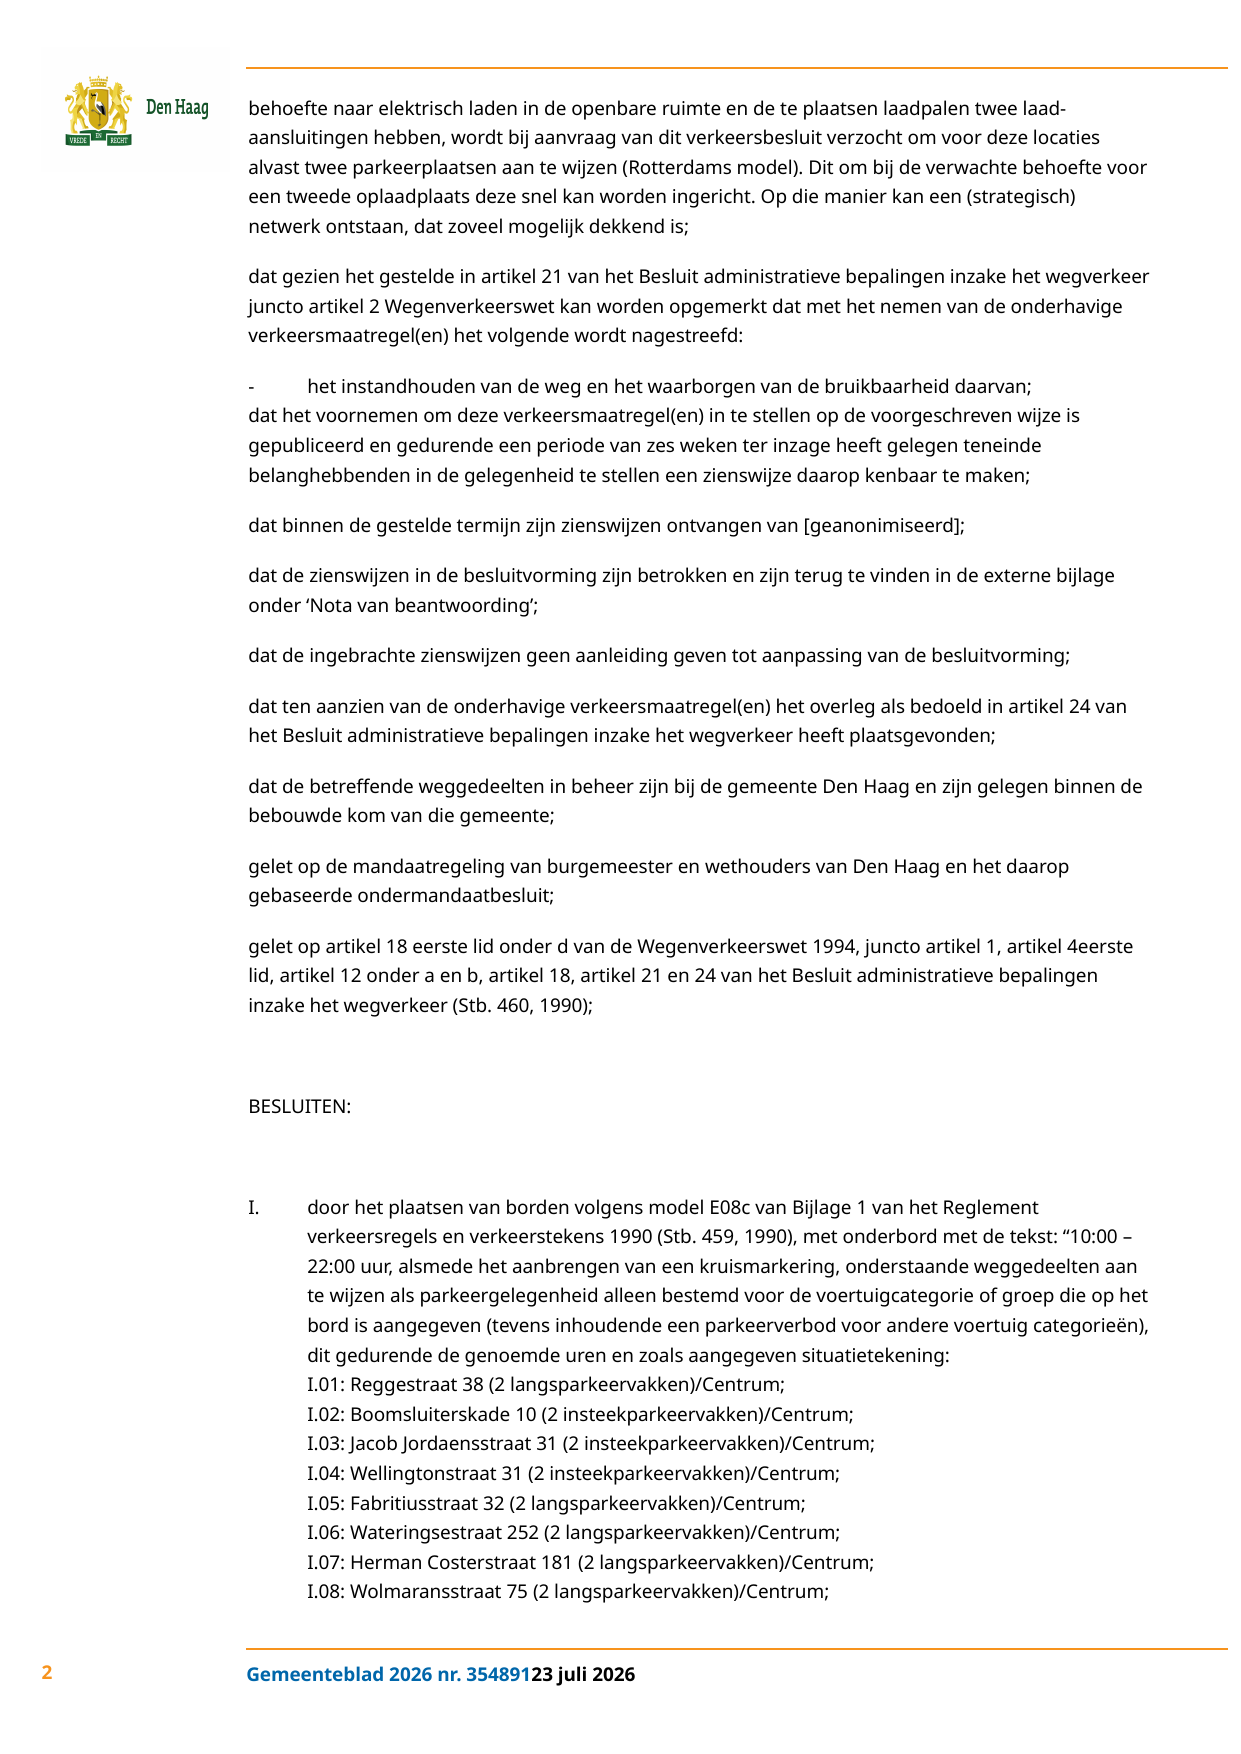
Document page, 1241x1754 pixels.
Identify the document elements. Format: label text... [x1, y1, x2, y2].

list I.02: Boomsluiterskade 10 (2 insteekparkeervakken)/Centrum; [248, 1401, 1152, 1427]
list I.01: Reggestraat 38 (2 langsparkeervakken)/Centrum; [248, 1371, 1152, 1397]
list I.08: Wolmaransstraat 75 (2 langsparkeervakken)/Centrum; [248, 1578, 1152, 1604]
text gelet op de mandaatregeling van burgemeester en wethouders van Den Haag en het daarop gebaseerde ondermandaatbesluit; [248, 853, 1152, 908]
text dat het voornemen om deze verkeersmaatregel(en) in te stellen op de voorgeschreven wijze is gepubliceerd en gedurende een periode van zes weken ter inzage heeft gelegen teneinde belanghebbenden in de gelegenheid te stellen een zienswijze daarop kenbaar te maken; [248, 403, 1152, 488]
list door het plaatsen van borden volgens model E08c van Bijlage 1 van het Reglement verkeersregels en verkeerstekens 1990 (Stb. 459, 1990), met onderbord met de tekst: “10:00 – 22:00 uur, alsmede het aanbrengen van een kruismarkering, onderstaande weggedeelten aan te wijzen als parkeergelegenheid alleen bestemd voor de voertuigcategorie of groep die op het bord is aangegeven (tevens inhoudende een parkeerverbod voor andere voertuig categorieën), dit gedurende de genoemde uren en zoals aangegeven situatietekening: [248, 1194, 1152, 1368]
text dat ten aanzien van de onderhavige verkeersmaatregel(en) het overleg als bedoeld in artikel 24 van het Besluit administratieve bepalingen inzake het wegverkeer heeft plaatsgevonden; [248, 693, 1152, 748]
text behoefte naar elektrisch laden in de openbare ruimte en de te plaatsen laadpalen twee laad-aansluitingen hebben, wordt bij aanvraag van dit verkeersbesluit verzocht om voor deze locaties alvast twee parkeerplaatsen aan te wijzen (Rotterdams model). Dit om bij de verwachte behoefte voor een tweede oplaadplaats deze snel kan worden ingericht. Op die manier kan een (strategisch) netwerk ontstaan, dat zoveel mogelijk dekkend is; [248, 95, 1152, 239]
list het instandhouden van de weg en het waarborgen van de bruikbaarheid daarvan; [248, 373, 1152, 399]
text dat de zienswijzen in de besluitvorming zijn betrokken en zijn terug te vinden in de externe bijlage onder ‘Nota van beantwoording’; [248, 563, 1152, 618]
picture [41, 47, 231, 172]
text dat binnen de gestelde termijn zijn zienswijzen ontvangen van [geanonimiseerd]; [248, 512, 1152, 538]
list I.04: Wellingtonstraat 31 (2 insteekparkeervakken)/Centrum; [248, 1460, 1152, 1486]
list I.03: Jacob Jordaensstraat 31 (2 insteekparkeervakken)/Centrum; [248, 1431, 1152, 1456]
list I.07: Herman Costerstraat 181 (2 langsparkeervakken)/Centrum; [248, 1549, 1152, 1575]
text gelet op artikel 18 eerste lid onder d van de Wegenverkeerswet 1994, juncto artikel 1, artikel 4eerste lid, artikel 12 onder a en b, artikel 18, artikel 21 en 24 van het Besluit administratieve bepalingen inzake het wegverkeer (Stb. 460, 1990); [248, 933, 1152, 1018]
text BESLUITEN: [248, 1093, 1152, 1119]
list I.05: Fabritiusstraat 32 (2 langsparkeervakken)/Centrum; [248, 1490, 1152, 1516]
text dat de ingebrachte zienswijzen geen aanleiding geven tot aanpassing van de besluitvorming; [248, 643, 1152, 668]
text dat de betreffende weggedeelten in beheer zijn bij de gemeente Den Haag en zijn gelegen binnen de bebouwde kom van die gemeente; [248, 773, 1152, 828]
text dat gezien het gestelde in artikel 21 van het Besluit administratieve bepalingen inzake het wegverkeer juncto artikel 2 Wegenverkeerswet kan worden opgemerkt dat met het nemen van de onderhavige verkeersmaatregel(en) het volgende wordt nagestreefd: [248, 263, 1152, 348]
list I.06: Wateringsestraat 252 (2 langsparkeervakken)/Centrum; [248, 1519, 1152, 1545]
